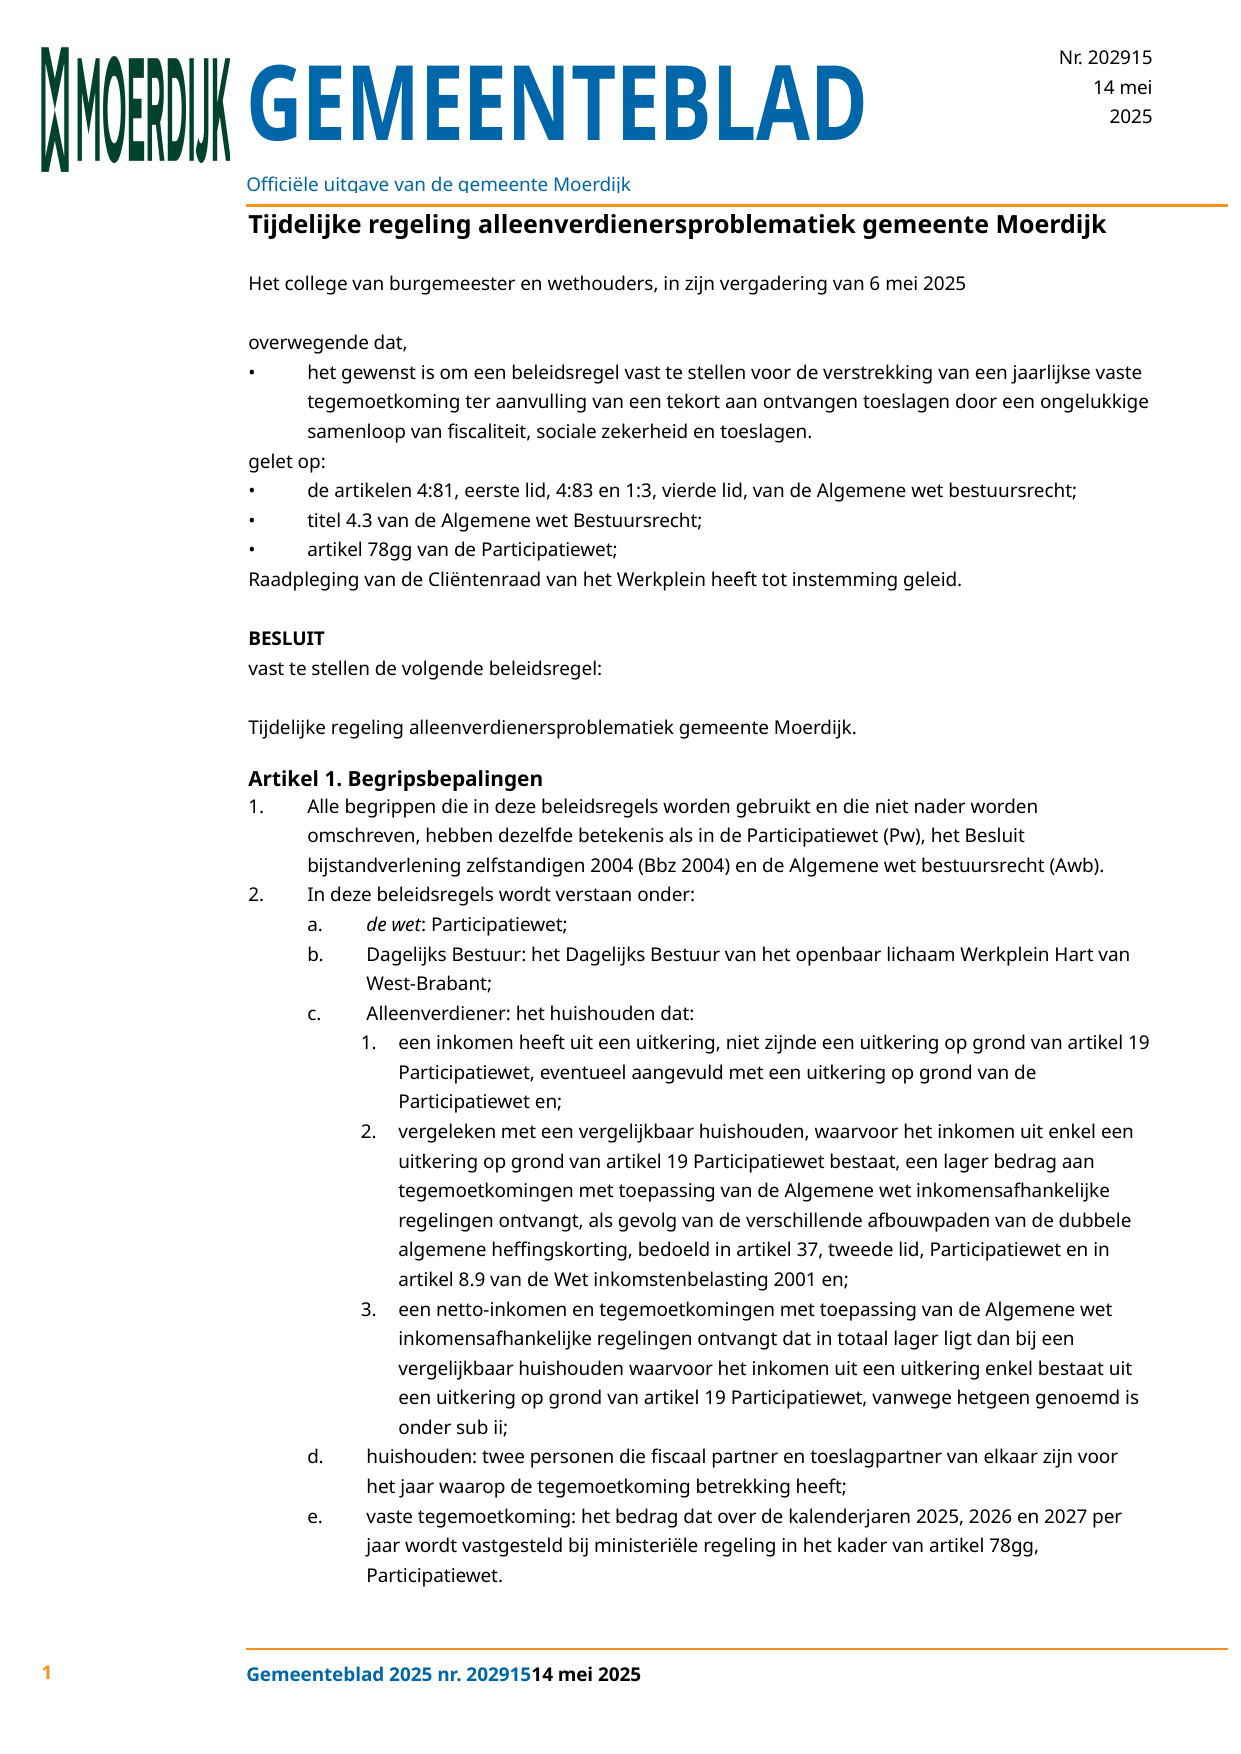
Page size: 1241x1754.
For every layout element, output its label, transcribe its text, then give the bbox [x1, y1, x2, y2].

list Dagelijks Bestuur: het Dagelijks Bestuur van het openbaar lichaam Werkplein Hart van West-Brabant; [307, 941, 1152, 996]
text BESLUIT [248, 625, 1152, 651]
list In deze beleidsregels wordt verstaan onder: [248, 882, 1152, 907]
text Tijdelijke regeling alleenverdienersproblematiek gemeente Moerdijk. [248, 714, 1152, 740]
list een netto-inkomen en tegemoetkomingen met toepassing van de Algemene wet inkomensafhankelijke regelingen ontvangt dat in totaal lager ligt dan bij een vergelijkbaar huishouden waarvoor het inkomen uit een uitkering enkel bestaat uit een uitkering op grond van artikel 19 Participatiewet, vanwege hetgeen genoemd is onder sub ii; [361, 1296, 1152, 1440]
text Raadpleging van de Cliëntenraad van het Werkplein heeft tot instemming geleid. [248, 566, 1152, 592]
list de wet: Participatiewet; [307, 911, 1152, 937]
text Het college van burgemeester en wethouders, in zijn vergadering van 6 mei 2025 [248, 270, 1152, 296]
list titel 4.3 van de Algemene wet Bestuursrecht; [248, 507, 1152, 533]
list Alle begrippen die in deze beleidsregels worden gebruikt en die niet nader worden omschreven, hebben dezelfde betekenis als in de Participatiewet (Pw), het Besluit bijstandverlening zelfstandigen 2004 (Bbz 2004) en de Algemene wet bestuursrecht (Awb). [248, 793, 1152, 878]
list artikel 78gg van de Participatiewet; [248, 537, 1152, 562]
text Artikel 1. Begripsbepalingen [248, 764, 1152, 793]
text vast te stellen de volgende beleidsregel: [248, 655, 1152, 681]
list huishouden: twee personen die fiscaal partner en toeslagpartner van elkaar zijn voor het jaar waarop de tegemoetkoming betrekking heeft; [307, 1444, 1152, 1499]
list vaste tegemoetkoming: het bedrag dat over de kalenderjaren 2025, 2026 en 2027 per jaar wordt vastgesteld bij ministeriële regeling in het kader van artikel 78gg, Participatiewet. [307, 1503, 1152, 1588]
list Alleenverdiener: het huishouden dat: [307, 1000, 1152, 1026]
text overwegende dat, [248, 329, 1152, 355]
text gelet op: [248, 448, 1152, 473]
list vergeleken met een vergelijkbaar huishouden, waarvoor het inkomen uit enkel een uitkering op grond van artikel 19 Participatiewet bestaat, een lager bedrag aan tegemoetkomingen met toepassing van de Algemene wet inkomensafhankelijke regelingen ontvangt, als gevolg van de verschillende afbouwpaden van de dubbele algemene heffingskorting, bedoeld in artikel 37, tweede lid, Participatiewet en in artikel 8.9 van de Wet inkomstenbelasting 2001 en; [361, 1118, 1152, 1292]
picture [41, 47, 231, 172]
list een inkomen heeft uit een uitkering, niet zijnde een uitkering op grond van artikel 19 Participatiewet, eventueel aangevuld met een uitkering op grond van de Participatiewet en; [361, 1029, 1152, 1114]
list het gewenst is om een beleidsregel vast te stellen voor de verstrekking van een jaarlijkse vaste tegemoetkoming ter aanvulling van een tekort aan ontvangen toeslagen door een ongelukkige samenloop van fiscaliteit, sociale zekerheid en toeslagen. [248, 359, 1152, 444]
list de artikelen 4:81, eerste lid, 4:83 en 1:3, vierde lid, van de Algemene wet bestuursrecht; [248, 477, 1152, 503]
text Tijdelijke regeling alleenverdienersproblematiek gemeente Moerdijk [248, 207, 1152, 241]
